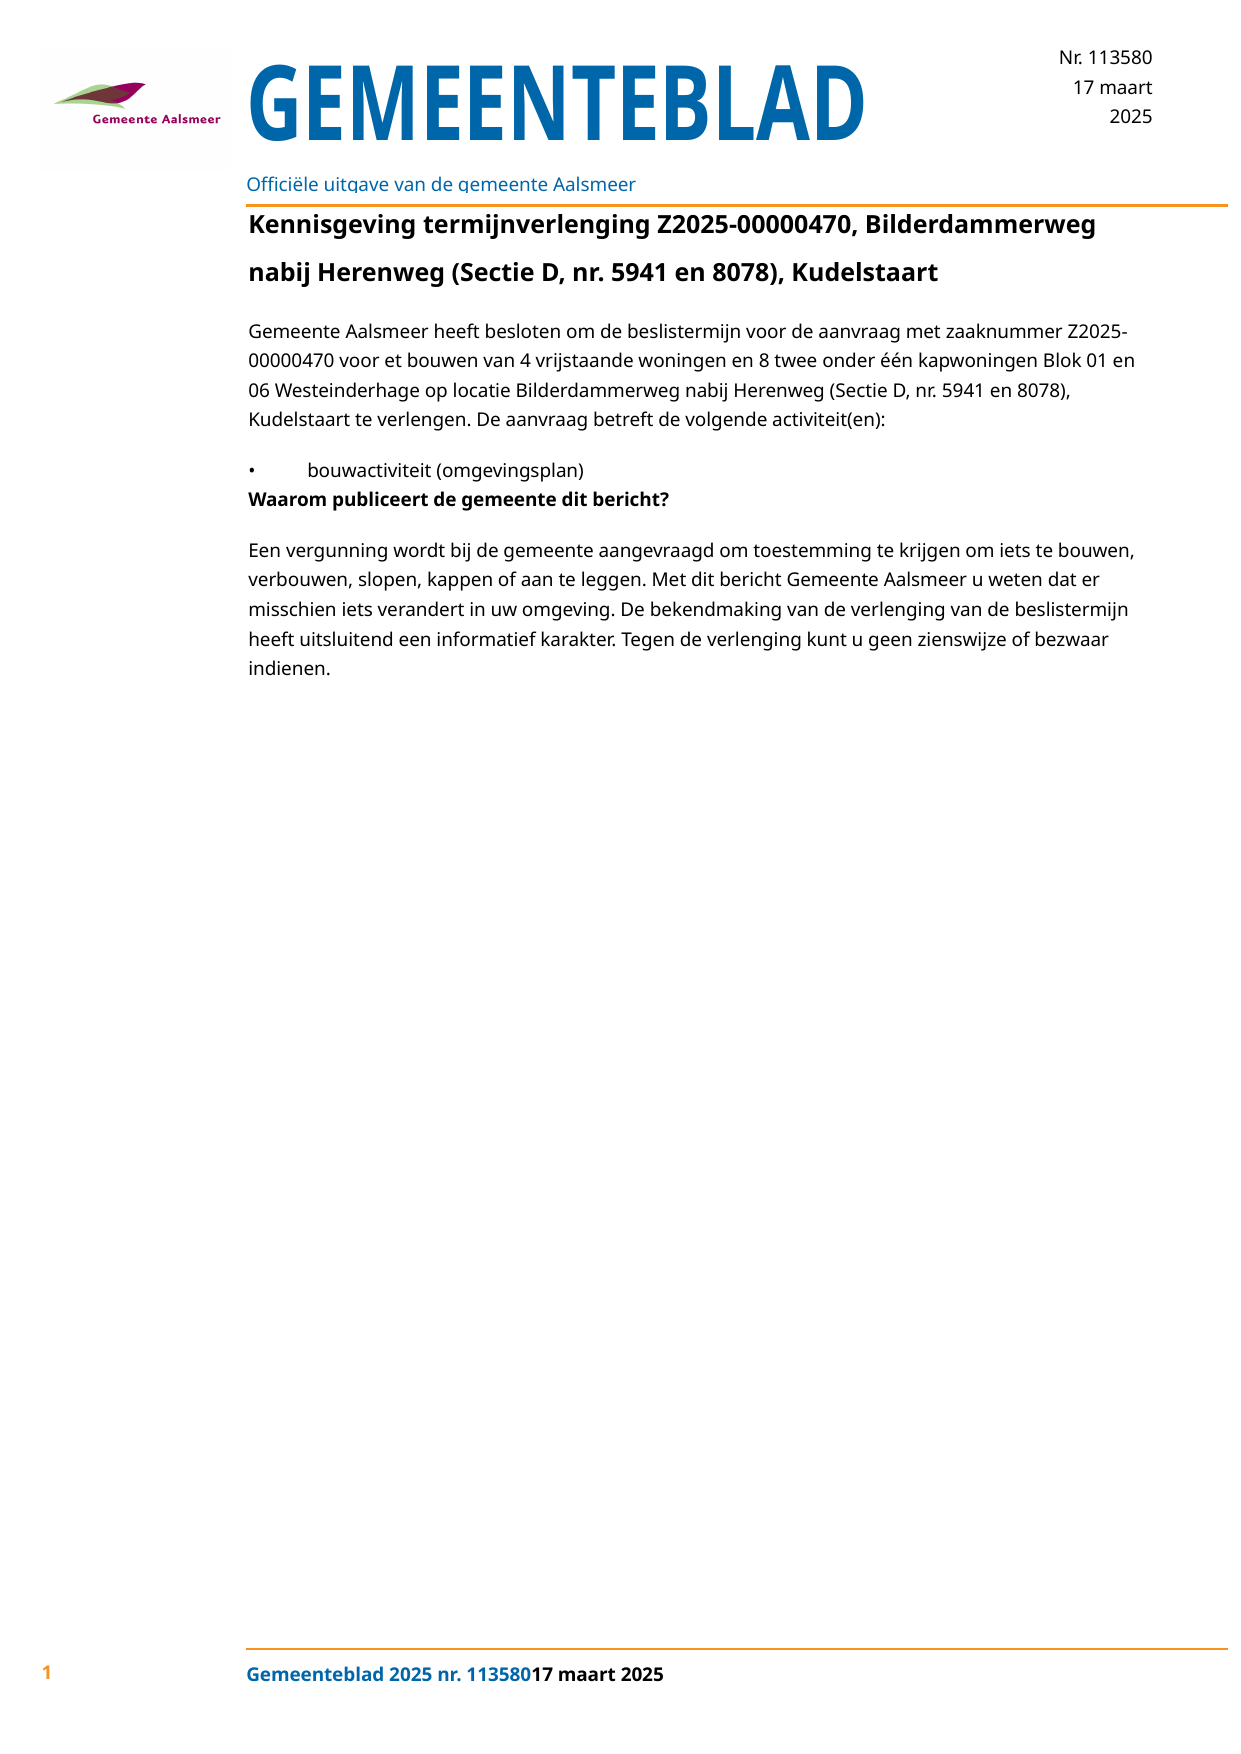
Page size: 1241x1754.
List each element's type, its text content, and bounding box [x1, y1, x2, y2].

text Waarom publiceert de gemeente dit bericht? [248, 487, 1152, 512]
list bouwactiviteit (omgevingsplan) [248, 457, 1152, 483]
picture [41, 47, 231, 172]
text Kennisgeving termijnverlenging Z2025-00000470, Bilderdammerweg nabij Herenweg (Sectie D, nr. 5941 en 8078), Kudelstaart [248, 207, 1152, 288]
text Een vergunning wordt bij de gemeente aangevraagd om toestemming te krijgen om iets te bouwen, verbouwen, slopen, kappen of aan te leggen. Met dit bericht Gemeente Aalsmeer u weten dat er misschien iets verandert in uw omgeving. De bekendmaking van de verlenging van de beslistermijn heeft uitsluitend een informatief karakter. Tegen de verlenging kunt u geen zienswijze of bezwaar indienen. [248, 537, 1152, 681]
text Gemeente Aalsmeer heeft besloten om de beslistermijn voor de aanvraag met zaaknummer Z2025-00000470 voor et bouwen van 4 vrijstaande woningen en 8 twee onder één kapwoningen Blok 01 en 06 Westeinderhage op locatie Bilderdammerweg nabij Herenweg (Sectie D, nr. 5941 en 8078), Kudelstaart te verlengen. De aanvraag betreft de volgende activiteit(en): [248, 318, 1152, 432]
